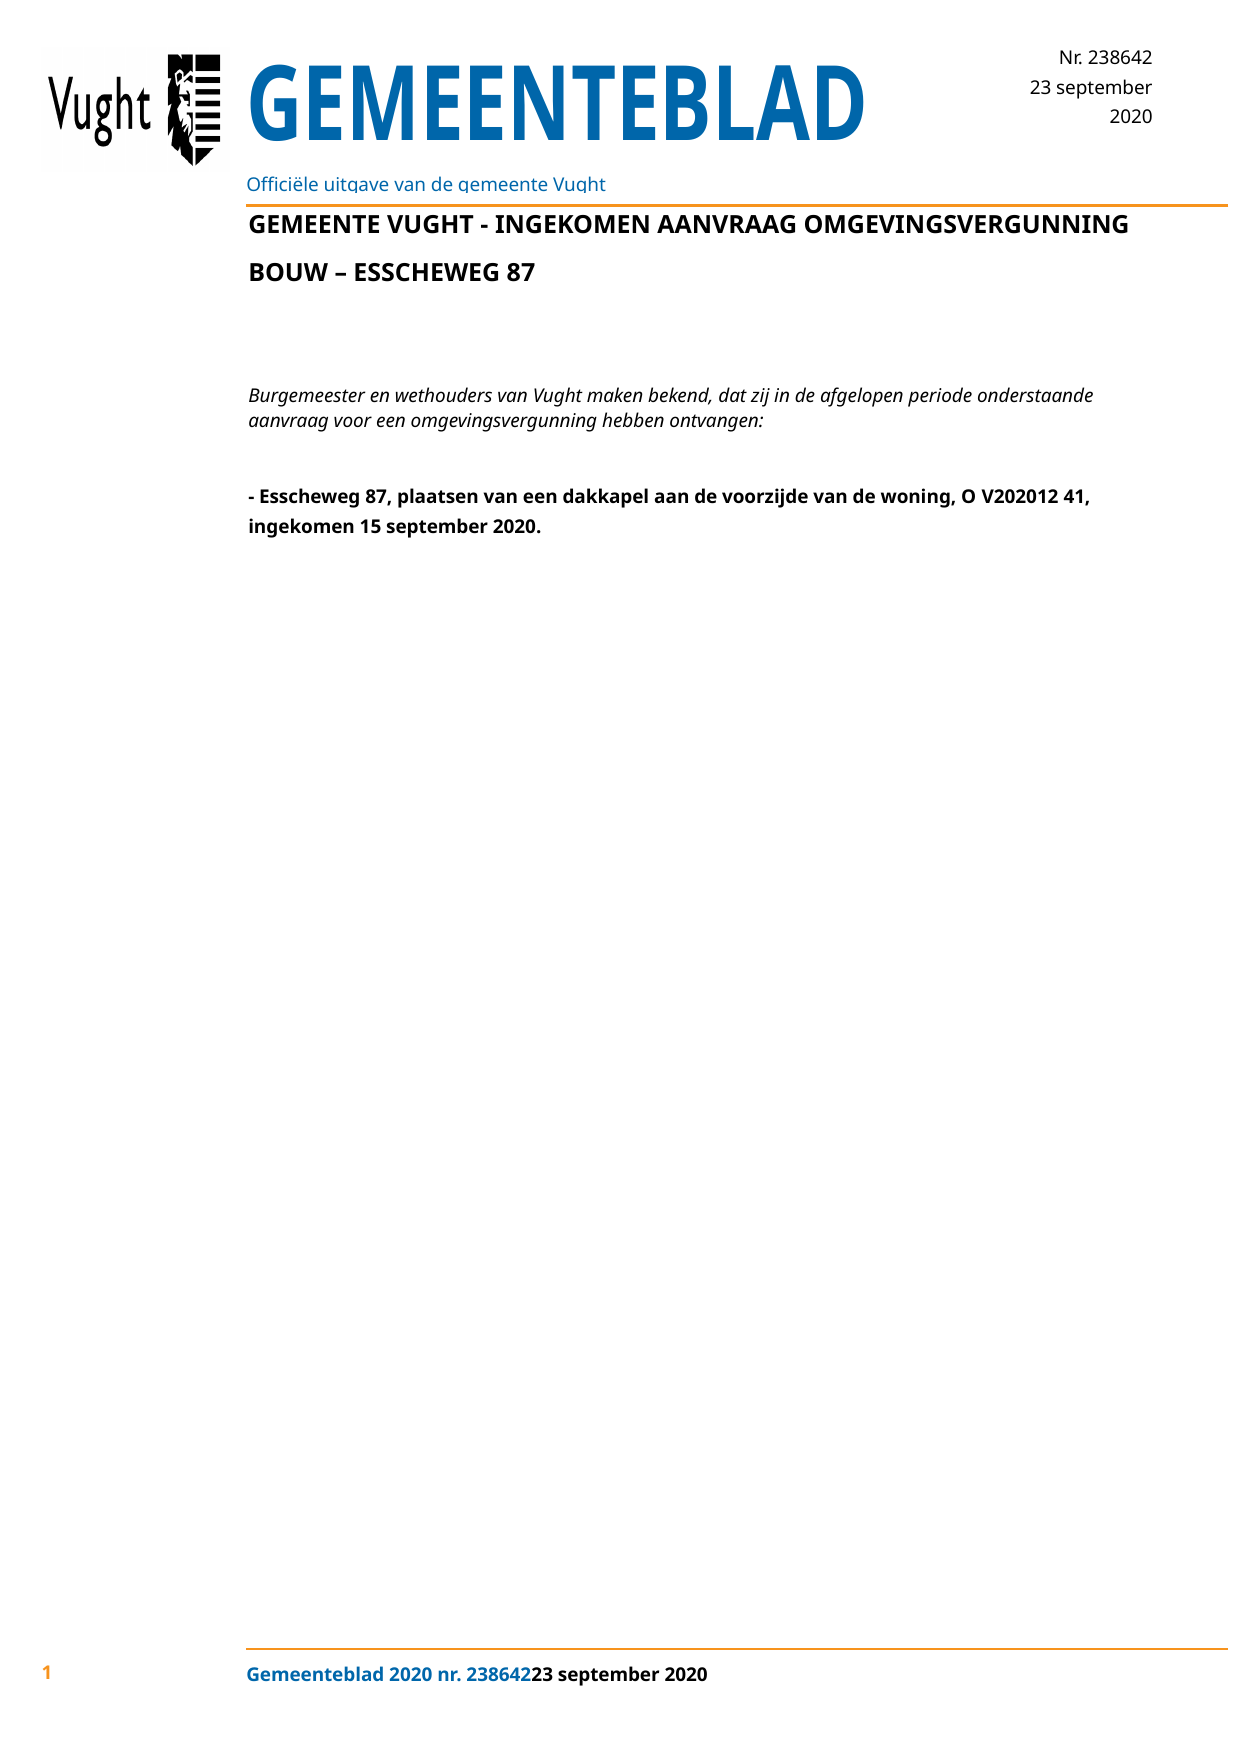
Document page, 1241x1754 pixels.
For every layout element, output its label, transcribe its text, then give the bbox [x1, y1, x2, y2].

picture [41, 47, 231, 172]
text - Esscheweg 87, plaatsen van een dakkapel aan de voorzijde van de woning, O V202012 41, ingekomen 15 september 2020. [248, 484, 1152, 539]
text GEMEENTE VUGHT - INGEKOMEN AANVRAAG OMGEVINGSVERGUNNING BOUW – ESSCHEWEG 87 [248, 207, 1152, 288]
text Burgemeester en wethouders van Vught maken bekend, dat zij in de afgelopen periode onderstaande aanvraag voor een omgevingsvergunning hebben ontvangen: [248, 382, 1152, 433]
